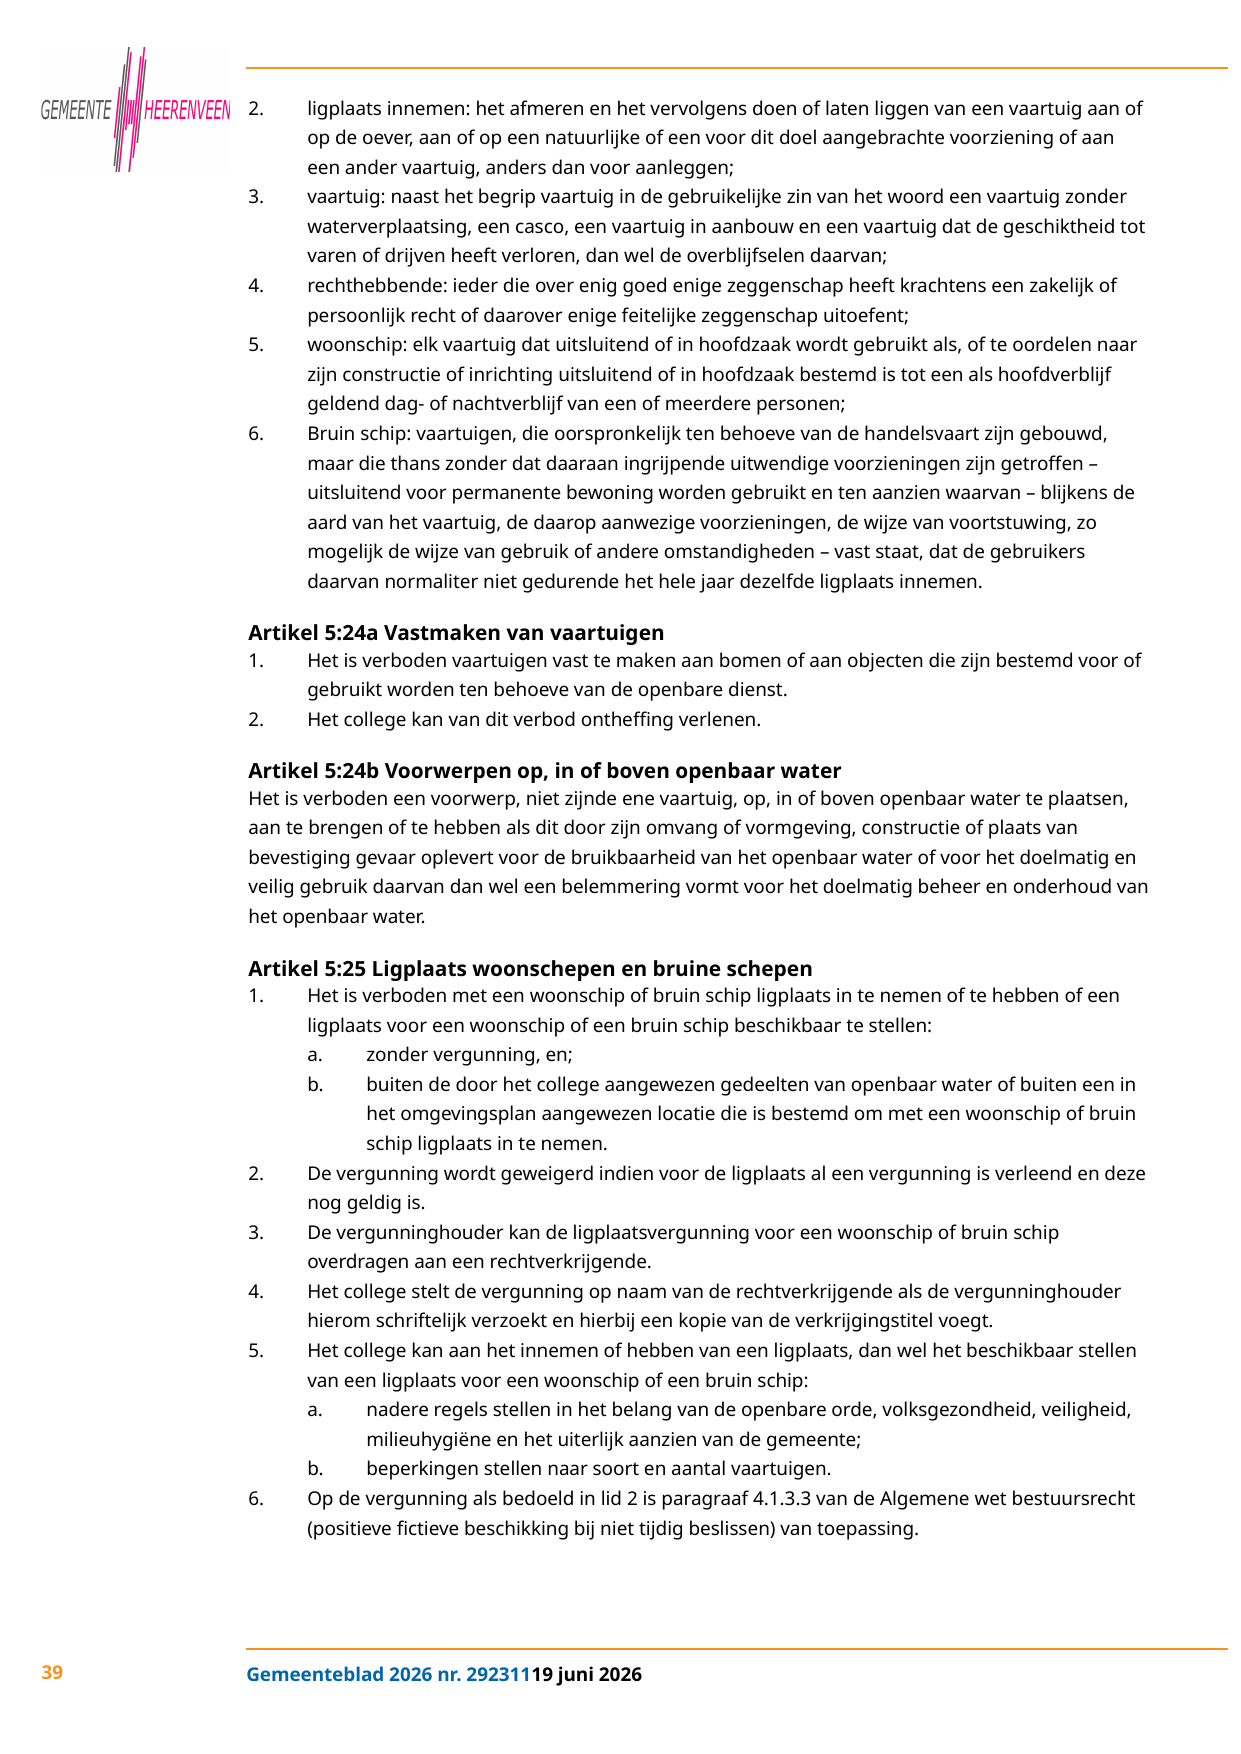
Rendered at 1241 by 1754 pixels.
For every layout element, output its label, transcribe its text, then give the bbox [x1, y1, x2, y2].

text Artikel 5:25 Ligplaats woonschepen en bruine schepen [248, 954, 1152, 982]
picture [41, 47, 231, 172]
list Het college kan van dit verbod ontheffing verlenen. [248, 706, 1152, 732]
list zonder vergunning, en; [307, 1041, 1152, 1067]
text Artikel 5:24b Voorwerpen op, in of boven openbaar water [248, 757, 1152, 785]
list rechthebbende: ieder die over enig goed enige zeggenschap heeft krachtens een zakelijk of persoonlijk recht of daarover enige feitelijke zeggenschap uitoefent; [248, 272, 1152, 328]
list beperkingen stellen naar soort en aantal vaartuigen. [307, 1456, 1152, 1481]
list nadere regels stellen in het belang van de openbare orde, volksgezondheid, veiligheid, milieuhygiëne en het uiterlijk aanzien van de gemeente; [307, 1396, 1152, 1452]
list Het is verboden vaartuigen vast te maken aan bomen of aan objecten die zijn bestemd voor of gebruikt worden ten behoeve van de openbare dienst. [248, 647, 1152, 702]
list Op de vergunning als bedoeld in lid 2 is paragraaf 4.1.3.3 van de Algemene wet bestuursrecht (positieve fictieve beschikking bij niet tijdig beslissen) van toepassing. [248, 1485, 1152, 1540]
list woonschip: elk vaartuig dat uitsluitend of in hoofdzaak wordt gebruikt als, of te oordelen naar zijn constructie of inrichting uitsluitend of in hoofdzaak bestemd is tot een als hoofdverblijf geldend dag- of nachtverblijf van een of meerdere personen; [248, 331, 1152, 416]
list Het college kan aan het innemen of hebben van een ligplaats, dan wel het beschikbaar stellen van een ligplaats voor een woonschip of een bruin schip: [248, 1337, 1152, 1392]
list ligplaats innemen: het afmeren en het vervolgens doen of laten liggen van een vaartuig aan of op de oever, aan of op een natuurlijke of een voor dit doel aangebrachte voorziening of aan een ander vaartuig, anders dan voor aanleggen; [248, 95, 1152, 180]
list Het is verboden met een woonschip of bruin schip ligplaats in te nemen of te hebben of een ligplaats voor een woonschip of een bruin schip beschikbaar te stellen: [248, 982, 1152, 1037]
text Het is verboden een voorwerp, niet zijnde ene vaartuig, op, in of boven openbaar water te plaatsen, aan te brengen of te hebben als dit door zijn omvang of vormgeving, constructie of plaats van bevestiging gevaar oplevert voor de bruikbaarheid van het openbaar water of voor het doelmatig en veilig gebruik daarvan dan wel een belemmering vormt voor het doelmatig beheer en onderhoud van het openbaar water. [248, 785, 1152, 929]
list vaartuig: naast het begrip vaartuig in de gebruikelijke zin van het woord een vaartuig zonder waterverplaatsing, een casco, een vaartuig in aanbouw en een vaartuig dat de geschiktheid tot varen of drijven heeft verloren, dan wel de overblijfselen daarvan; [248, 183, 1152, 268]
list De vergunninghouder kan de ligplaatsvergunning voor een woonschip of bruin schip overdragen aan een rechtverkrijgende. [248, 1219, 1152, 1274]
text Artikel 5:24a Vastmaken van vaartuigen [248, 618, 1152, 647]
list Bruin schip: vaartuigen, die oorspronkelijk ten behoeve van de handelsvaart zijn gebouwd, maar die thans zonder dat daaraan ingrijpende uitwendige voorzieningen zijn getroffen – uitsluitend voor permanente bewoning worden gebruikt en ten aanzien waarvan – blijkens de aard van het vaartuig, de daarop aanwezige voorzieningen, de wijze van voortstuwing, zo mogelijk de wijze van gebruik of andere omstandigheden – vast staat, dat de gebruikers daarvan normaliter niet gedurende het hele jaar dezelfde ligplaats innemen. [248, 420, 1152, 594]
list buiten de door het college aangewezen gedeelten van openbaar water of buiten een in het omgevingsplan aangewezen locatie die is bestemd om met een woonschip of bruin schip ligplaats in te nemen. [307, 1071, 1152, 1156]
list Het college stelt de vergunning op naam van de rechtverkrijgende als de vergunninghouder hierom schriftelijk verzoekt en hierbij een kopie van de verkrijgingstitel voegt. [248, 1278, 1152, 1333]
list De vergunning wordt geweigerd indien voor de ligplaats al een vergunning is verleend en deze nog geldig is. [248, 1160, 1152, 1215]
